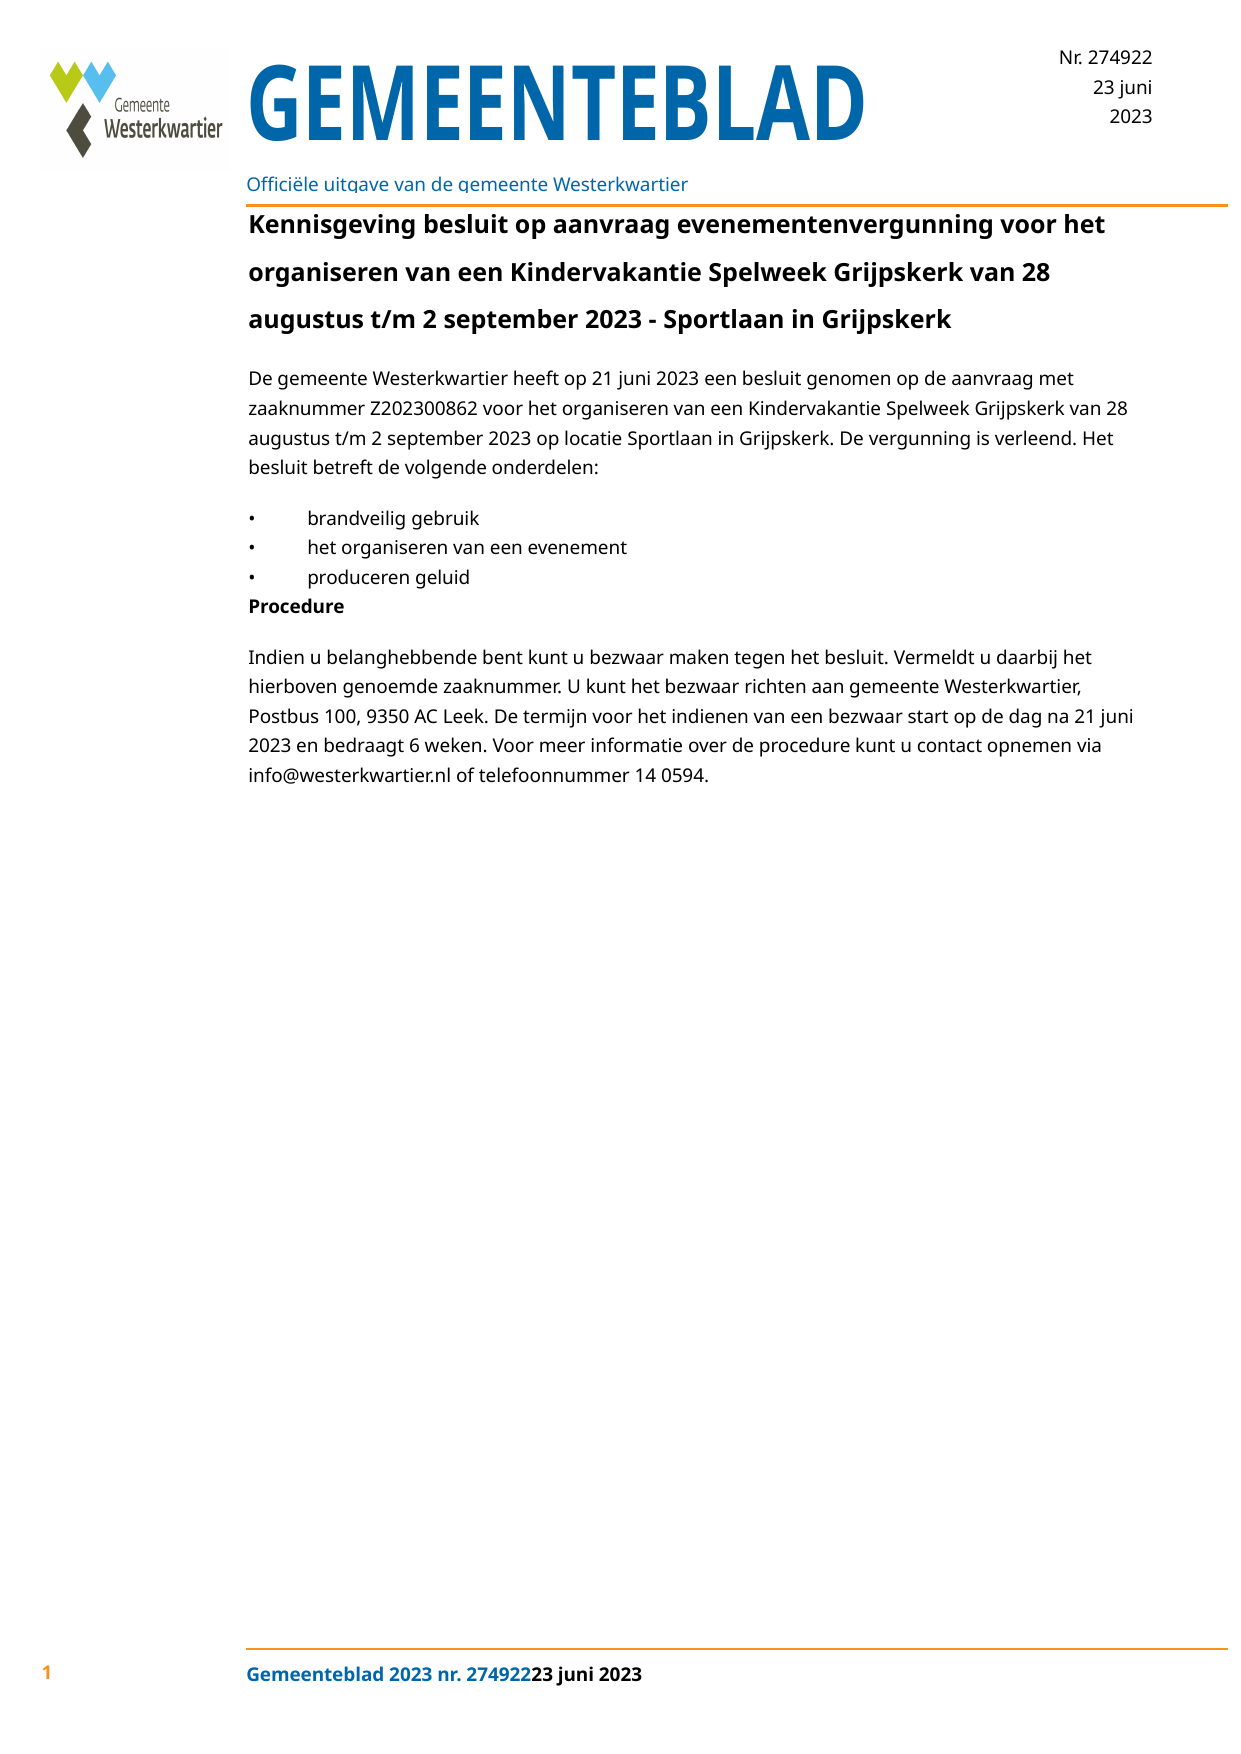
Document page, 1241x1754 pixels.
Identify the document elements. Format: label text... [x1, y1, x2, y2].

text Indien u belanghebbende bent kunt u bezwaar maken tegen het besluit. Vermeldt u daarbij het hierboven genoemde zaaknummer. U kunt het bezwaar richten aan gemeente Westerkwartier, Postbus 100, 9350 AC Leek. De termijn voor het indienen van een bezwaar start op de dag na 21 juni 2023 en bedraagt 6 weken. Voor meer informatie over de procedure kunt u contact opnemen via info@westerkwartier.nl of telefoonnummer 14 0594. [248, 644, 1152, 788]
list brandveilig gebruik [248, 505, 1152, 530]
picture [41, 47, 231, 172]
text Kennisgeving besluit op aanvraag evenementenvergunning voor het organiseren van een Kindervakantie Spelweek Grijpskerk van 28 augustus t/m 2 september 2023 - Sportlaan in Grijpskerk [248, 207, 1152, 336]
text De gemeente Westerkwartier heeft op 21 juni 2023 een besluit genomen op de aanvraag met zaaknummer Z202300862 voor het organiseren van een Kindervakantie Spelweek Grijpskerk van 28 augustus t/m 2 september 2023 op locatie Sportlaan in Grijpskerk. De vergunning is verleend. Het besluit betreft de volgende onderdelen: [248, 366, 1152, 480]
list produceren geluid [248, 564, 1152, 589]
list het organiseren van een evenement [248, 534, 1152, 560]
text Procedure [248, 593, 1152, 619]
